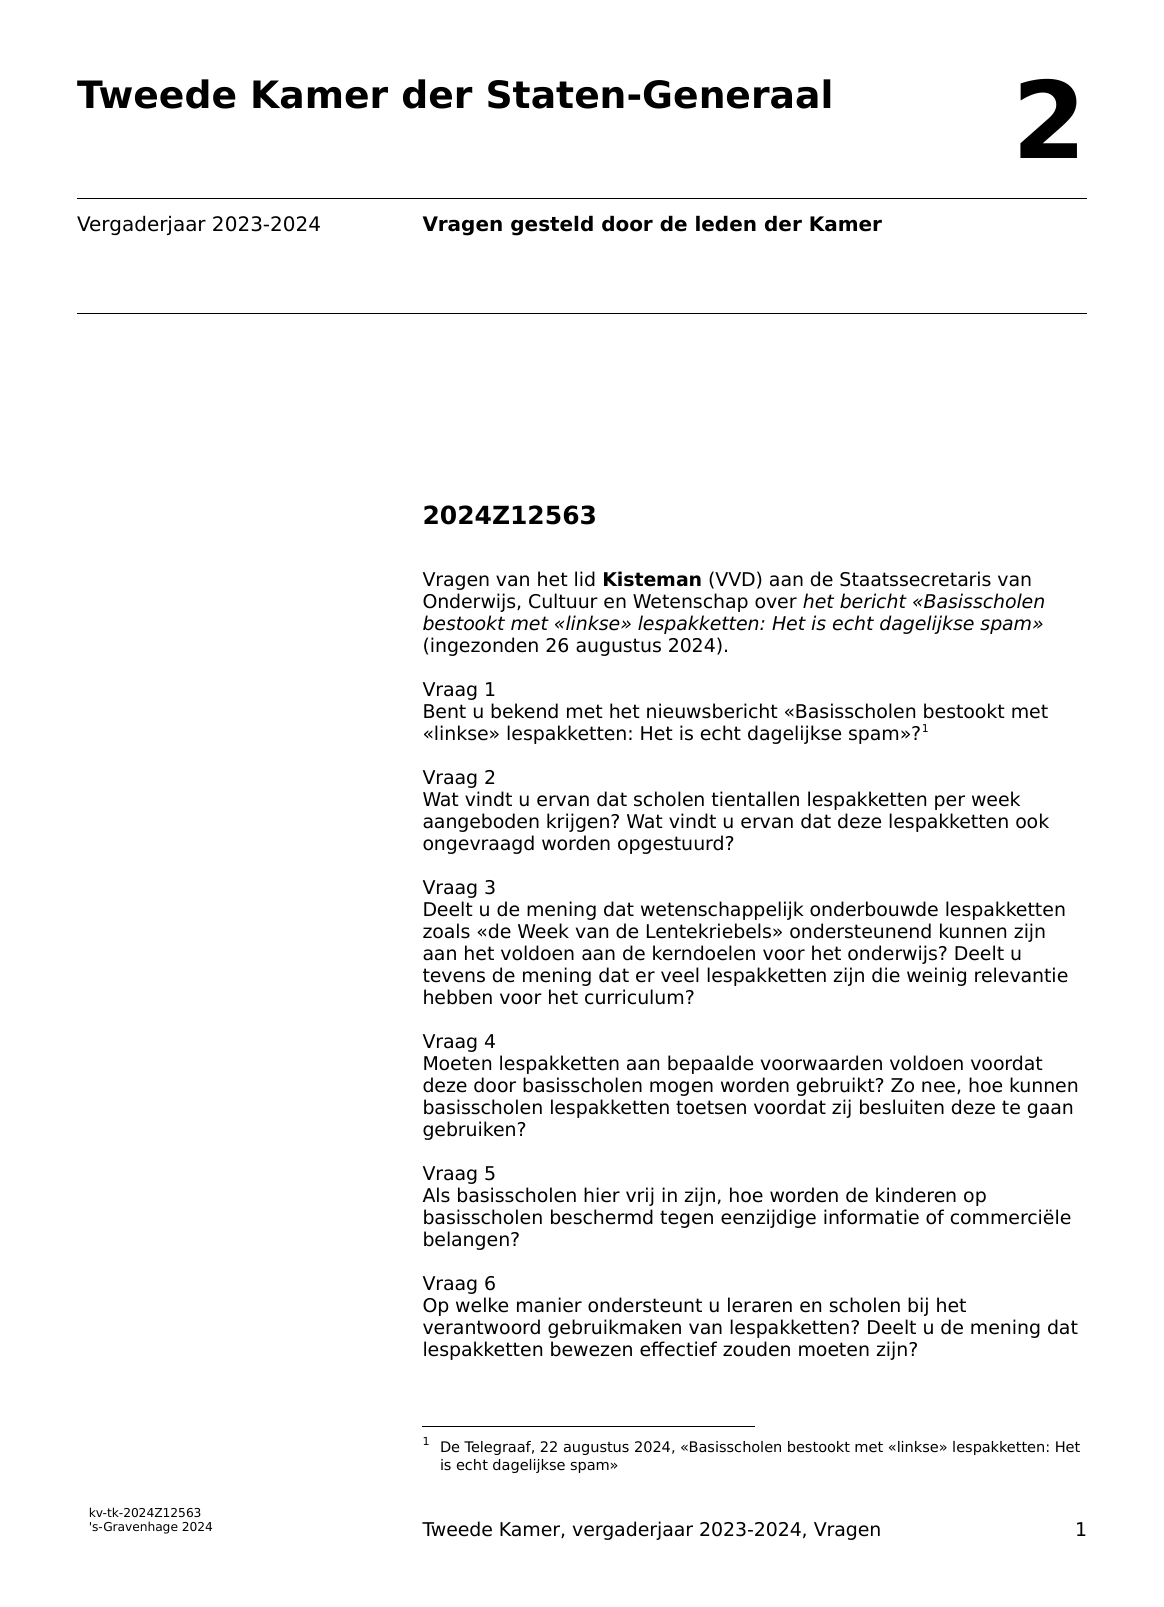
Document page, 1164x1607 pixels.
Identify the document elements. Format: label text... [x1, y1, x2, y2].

text kv-tk-2024Z12563 [88, 1506, 323, 1520]
table_cell Vragen gesteld door de leden der Kamer [422, 199, 1087, 313]
text Bent u bekend met het nieuwsbericht «Basisscholen bestookt met «linkse» lespakketten: Het is echt dagelijkse spam»? [422, 701, 1087, 745]
text Wat vindt u ervan dat scholen tientallen lespakketten per week aangeboden krijgen? Wat vindt u ervan dat deze lespakketten ook ongevraagd worden opgestuurd? [422, 789, 1087, 855]
text De Telegraaf, 22 augustus 2024, «Basisscholen bestookt met «linkse» lespakketten: Het is echt dagelijkse spam» [422, 1435, 1087, 1474]
table_header 2 [886, 59, 1087, 198]
text Vraag 5 [422, 1163, 1087, 1185]
text Vraag 6 [422, 1273, 1087, 1295]
text Vraag 3 [422, 877, 1087, 899]
text Als basisscholen hier vrij in zijn, hoe worden de kinderen op basisscholen beschermd tegen eenzijdige informatie of commerciële belangen? [422, 1185, 1087, 1251]
table_header Tweede Kamer der Staten-Generaal [77, 59, 886, 198]
text 2024Z12563 [422, 501, 1087, 531]
table_cell Vergaderjaar 2023-2024 [77, 199, 422, 313]
text Op welke manier ondersteunt u leraren en scholen bij het verantwoord gebruikmaken van lespakketten? Deelt u de mening dat lespakketten bewezen effectief zouden moeten zijn? [422, 1295, 1087, 1361]
text Vraag 2 [422, 767, 1087, 789]
text 's-Gravenhage 2024 [88, 1520, 323, 1534]
text Deelt u de mening dat wetenschappelijk onderbouwde lespakketten zoals «de Week van de Lentekriebels» ondersteunend kunnen zijn aan het voldoen aan de kerndoelen voor het onderwijs? Deelt u tevens de mening dat er veel lespakketten zijn die weinig relevantie hebben voor het curriculum? [422, 899, 1087, 1009]
text Moeten lespakketten aan bepaalde voorwaarden voldoen voordat deze door basisscholen mogen worden gebruikt? Zo nee, hoe kunnen basisscholen lespakketten toetsen voordat zij besluiten deze te gaan gebruiken? [422, 1053, 1087, 1141]
text Vragen van het lid Kisteman (VVD) aan de Staatssecretaris van Onderwijs, Cultuur en Wetenschap over het bericht «Basisscholen bestookt met «linkse» lespakketten: Het is echt dagelijkse spam» (ingezonden 26 augustus 2024). [422, 569, 1087, 657]
text Vraag 4 [422, 1031, 1087, 1053]
text Vraag 1 [422, 679, 1087, 701]
